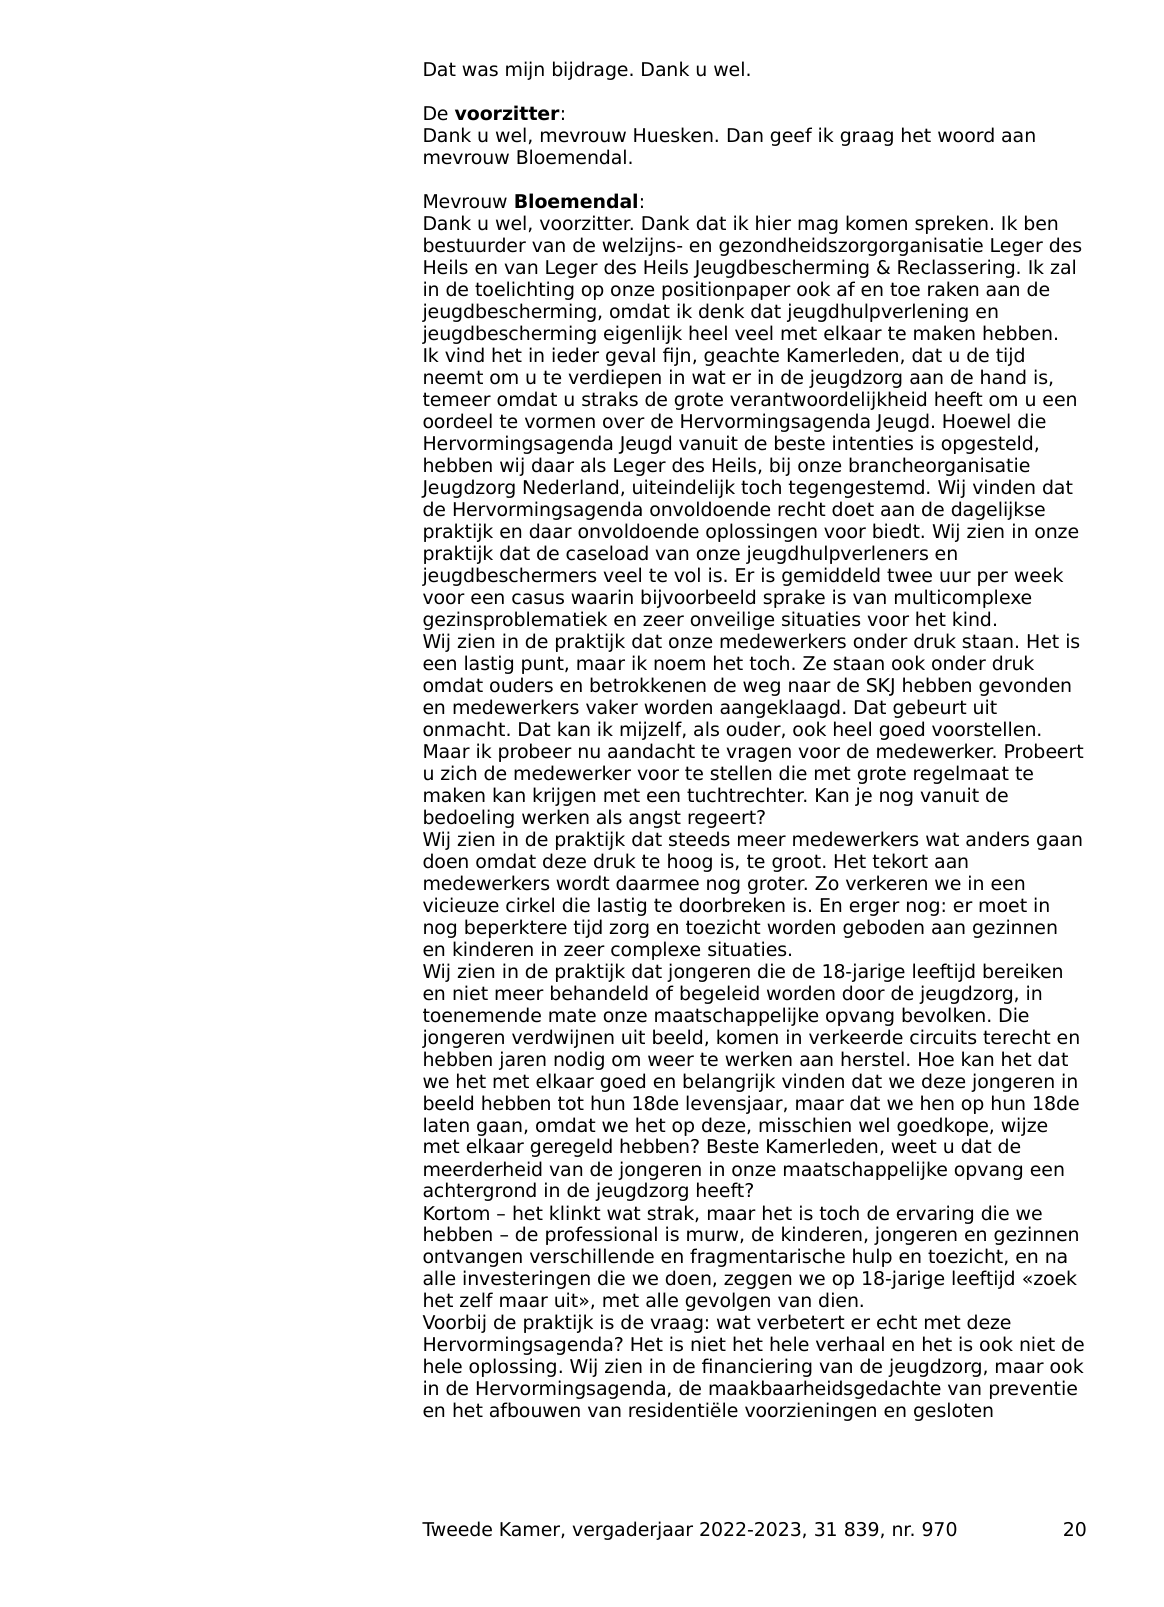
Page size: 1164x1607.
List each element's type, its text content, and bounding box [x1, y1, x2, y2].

text Wij zien in de praktijk dat jongeren die de 18-jarige leeftijd bereiken en niet meer behandeld of begeleid worden door de jeugdzorg, in toenemende mate onze maatschappelijke opvang bevolken. Die jongeren verdwijnen uit beeld, komen in verkeerde circuits terecht en hebben jaren nodig om weer te werken aan herstel. Hoe kan het dat we het met elkaar goed en belangrijk vinden dat we deze jongeren in beeld hebben tot hun 18de levensjaar, maar dat we hen op hun 18de laten gaan, omdat we het op deze, misschien wel goedkope, wijze met elkaar geregeld hebben? Beste Kamerleden, weet u dat de meerderheid van de jongeren in onze maatschappelijke opvang een achtergrond in de jeugdzorg heeft? [422, 961, 1087, 1202]
text Kortom – het klinkt wat strak, maar het is toch de ervaring die we hebben – de professional is murw, de kinderen, jongeren en gezinnen ontvangen verschillende en fragmentarische hulp en toezicht, en na alle investeringen die we doen, zeggen we op 18-jarige leeftijd «zoek het zelf maar uit», met alle gevolgen van dien. [422, 1202, 1087, 1312]
text Dank u wel, mevrouw Huesken. Dan geef ik graag het woord aan mevrouw Bloemendal. [422, 125, 1087, 169]
text Voorbij de praktijk is de vraag: wat verbetert er echt met deze Hervormingsagenda? Het is niet het hele verhaal en het is ook niet de hele oplossing. Wij zien in de financiering van de jeugdzorg, maar ook in de Hervormingsagenda, de maakbaarheidsgedachte van preventie en het afbouwen van residentiële voorzieningen en gesloten [422, 1312, 1087, 1422]
text Dank u wel, voorzitter. Dank dat ik hier mag komen spreken. Ik ben bestuurder van de welzijns- en gezondheidszorgorganisatie Leger des Heils en van Leger des Heils Jeugdbescherming & Reclassering. Ik zal in de toelichting op onze positionpaper ook af en toe raken aan de jeugdbescherming, omdat ik denk dat jeugdhulpverlening en jeugdbescherming eigenlijk heel veel met elkaar te maken hebben. [422, 213, 1087, 345]
text Wij zien in de praktijk dat onze medewerkers onder druk staan. Het is een lastig punt, maar ik noem het toch. Ze staan ook onder druk omdat ouders en betrokkenen de weg naar de SKJ hebben gevonden en medewerkers vaker worden aangeklaagd. Dat gebeurt uit onmacht. Dat kan ik mijzelf, als ouder, ook heel goed voorstellen. Maar ik probeer nu aandacht te vragen voor de medewerker. Probeert u zich de medewerker voor te stellen die met grote regelmaat te maken kan krijgen met een tuchtrechter. Kan je nog vanuit de bedoeling werken als angst regeert? [422, 631, 1087, 829]
text Mevrouw Bloemendal: [422, 191, 1087, 213]
text Ik vind het in ieder geval fijn, geachte Kamerleden, dat u de tijd neemt om u te verdiepen in wat er in de jeugdzorg aan de hand is, temeer omdat u straks de grote verantwoordelijkheid heeft om u een oordeel te vormen over de Hervormingsagenda Jeugd. Hoewel die Hervormingsagenda Jeugd vanuit de beste intenties is opgesteld, hebben wij daar als Leger des Heils, bij onze brancheorganisatie Jeugdzorg Nederland, uiteindelijk toch tegengestemd. Wij vinden dat de Hervormingsagenda onvoldoende recht doet aan de dagelijkse praktijk en daar onvoldoende oplossingen voor biedt. Wij zien in onze praktijk dat de caseload van onze jeugdhulpverleners en jeugdbeschermers veel te vol is. Er is gemiddeld twee uur per week voor een casus waarin bijvoorbeeld sprake is van multicomplexe gezinsproblematiek en zeer onveilige situaties voor het kind. [422, 345, 1087, 631]
text De voorzitter: [422, 103, 1087, 125]
text Dat was mijn bijdrage. Dank u wel. [422, 59, 1087, 81]
text Wij zien in de praktijk dat steeds meer medewerkers wat anders gaan doen omdat deze druk te hoog is, te groot. Het tekort aan medewerkers wordt daarmee nog groter. Zo verkeren we in een vicieuze cirkel die lastig te doorbreken is. En erger nog: er moet in nog beperktere tijd zorg en toezicht worden geboden aan gezinnen en kinderen in zeer complexe situaties. [422, 829, 1087, 961]
